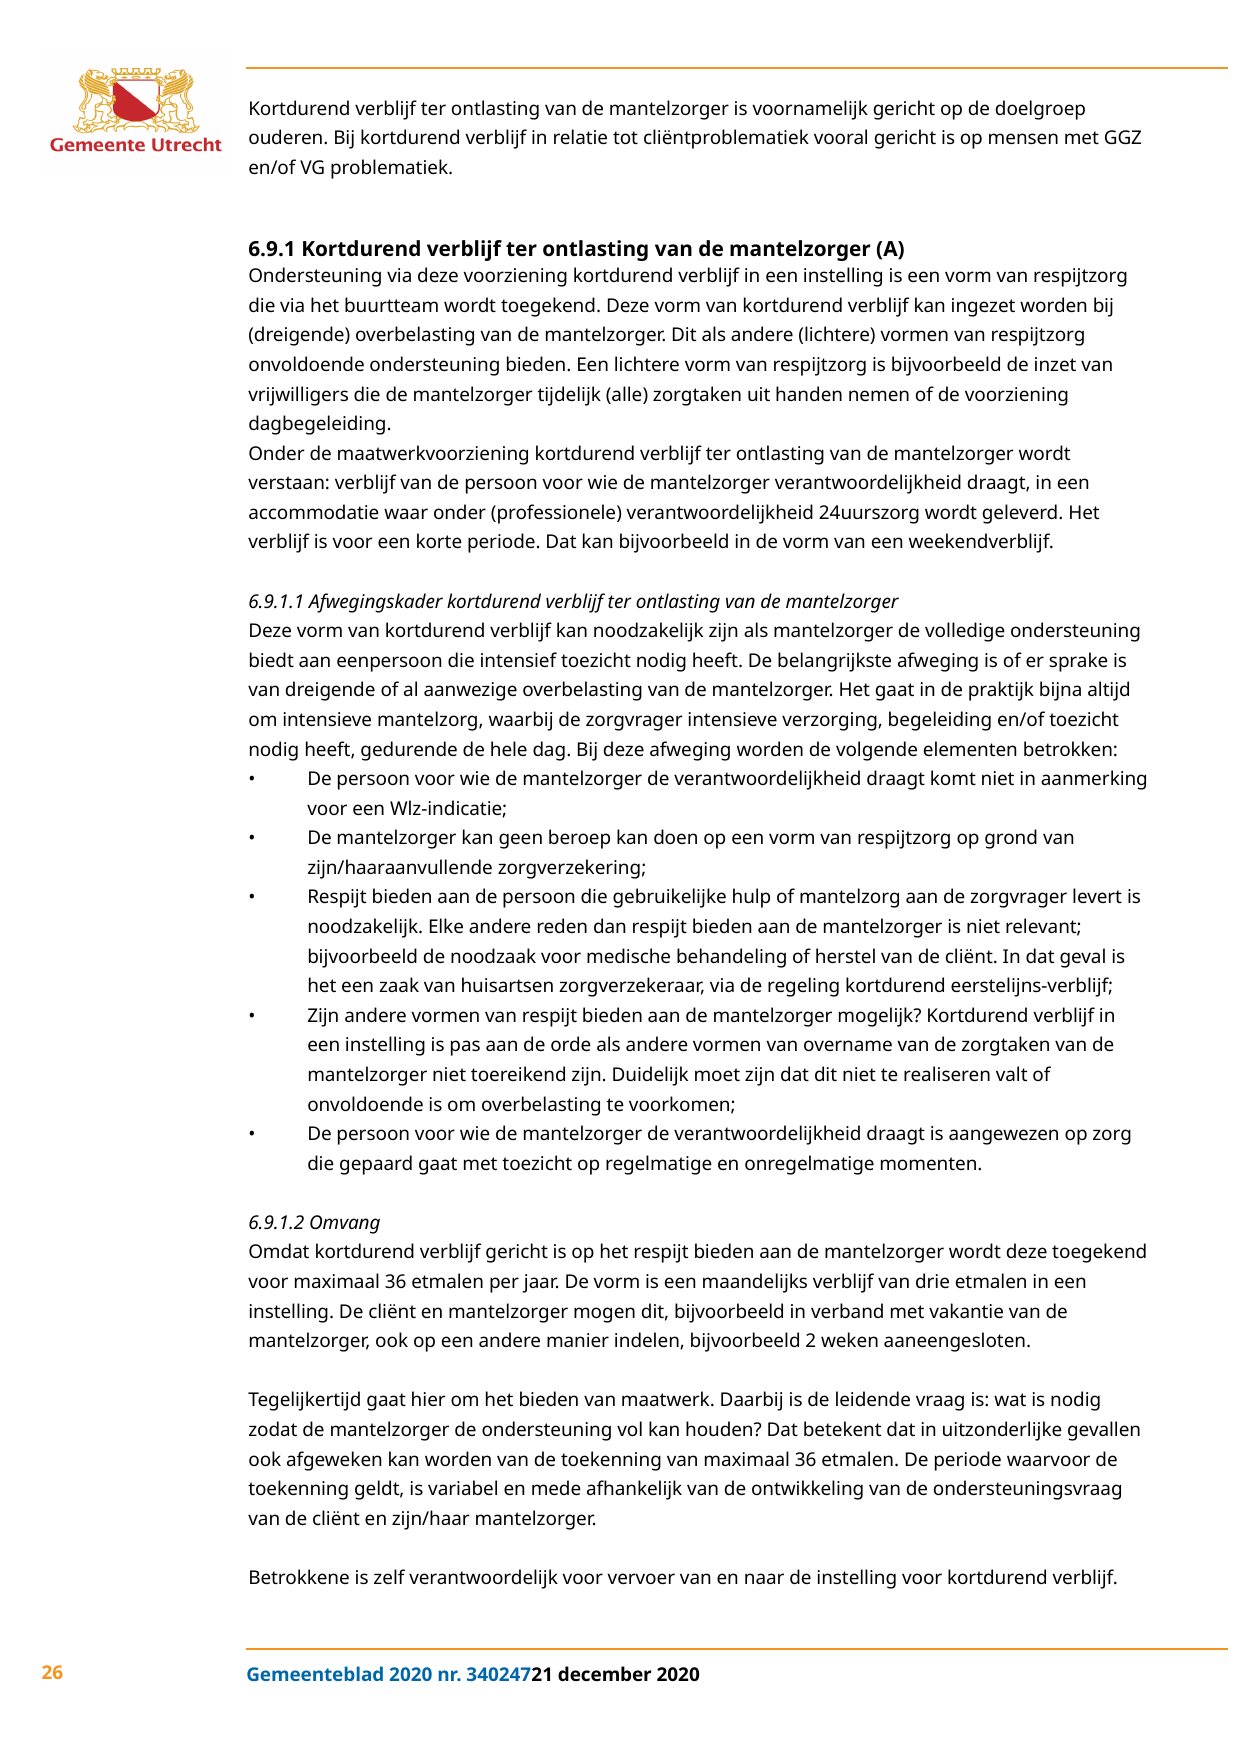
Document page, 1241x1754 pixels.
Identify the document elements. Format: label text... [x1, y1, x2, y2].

text Tegelijkertijd gaat hier om het bieden van maatwerk. Daarbij is de leidende vraag is: wat is nodig zodat de mantelzorger de ondersteuning vol kan houden? Dat betekent dat in uitzonderlijke gevallen ook afgeweken kan worden van de toekenning van maximaal 36 etmalen. De periode waarvoor de toekenning geldt, is variabel en mede afhankelijk van de ontwikkeling van de ondersteuningsvraag van de cliënt en zijn/haar mantelzorger. [248, 1387, 1152, 1531]
text Onder de maatwerkvoorziening kortdurend verblijf ter ontlasting van de mantelzorger wordt verstaan: verblijf van de persoon voor wie de mantelzorger verantwoordelijkheid draagt, in een accommodatie waar onder (professionele) verantwoordelijkheid 24uurszorg wordt geleverd. Het verblijf is voor een korte periode. Dat kan bijvoorbeeld in de vorm van een weekendverblijf. [248, 440, 1152, 554]
text 6.9.1.2 Omvang [248, 1209, 1152, 1235]
text 6.9.1.1 Afwegingskader kortdurend verblijf ter ontlasting van de mantelzorger [248, 588, 1152, 613]
picture [41, 47, 231, 172]
text Omdat kortdurend verblijf gericht is op het respijt bieden aan de mantelzorger wordt deze toegekend voor maximaal 36 etmalen per jaar. De vorm is een maandelijks verblijf van drie etmalen in een instelling. De cliënt en mantelzorger mogen dit, bijvoorbeeld in verband met vakantie van de mantelzorger, ook op een andere manier indelen, bijvoorbeeld 2 weken aaneengesloten. [248, 1239, 1152, 1353]
list De persoon voor wie de mantelzorger de verantwoordelijkheid draagt komt niet in aanmerking voor een Wlz-indicatie; [248, 765, 1152, 821]
list Zijn andere vormen van respijt bieden aan de mantelzorger mogelijk? Kortdurend verblijf in een instelling is pas aan de orde als andere vormen van overname van de zorgtaken van de mantelzorger niet toereikend zijn. Duidelijk moet zijn dat dit niet te realiseren valt of onvoldoende is om overbelasting te voorkomen; [248, 1002, 1152, 1116]
text Betrokkene is zelf verantwoordelijk voor vervoer van en naar de instelling voor kortdurend verblijf. [248, 1564, 1152, 1590]
list Respijt bieden aan de persoon die gebruikelijke hulp of mantelzorg aan de zorgvrager levert is noodzakelijk. Elke andere reden dan respijt bieden aan de mantelzorger is niet relevant; bijvoorbeeld de noodzaak voor medische behandeling of herstel van de cliënt. In dat geval is het een zaak van huisartsen zorgverzekeraar, via de regeling kortdurend eerstelijns-verblijf; [248, 884, 1152, 998]
list De persoon voor wie de mantelzorger de verantwoordelijkheid draagt is aangewezen op zorg die gepaard gaat met toezicht op regelmatige en onregelmatige momenten. [248, 1120, 1152, 1176]
text Kortdurend verblijf ter ontlasting van de mantelzorger is voornamelijk gericht op de doelgroep ouderen. Bij kortdurend verblijf in relatie tot cliëntproblematiek vooral gericht is op mensen met GGZ en/of VG problematiek. [248, 95, 1152, 180]
list De mantelzorger kan geen beroep kan doen op een vorm van respijtzorg op grond van zijn/haaraanvullende zorgverzekering; [248, 824, 1152, 880]
text Deze vorm van kortdurend verblijf kan noodzakelijk zijn als mantelzorger de volledige ondersteuning biedt aan eenpersoon die intensief toezicht nodig heeft. De belangrijkste afweging is of er sprake is van dreigende of al aanwezige overbelasting van de mantelzorger. Het gaat in de praktijk bijna altijd om intensieve mantelzorg, waarbij de zorgvrager intensieve verzorging, begeleiding en/of toezicht nodig heeft, gedurende de hele dag. Bij deze afweging worden de volgende elementen betrokken: [248, 617, 1152, 761]
text 6.9.1 Kortdurend verblijf ter ontlasting van de mantelzorger (A) [248, 234, 1152, 262]
text Ondersteuning via deze voorziening kortdurend verblijf in een instelling is een vorm van respijtzorg die via het buurtteam wordt toegekend. Deze vorm van kortdurend verblijf kan ingezet worden bij (dreigende) overbelasting van de mantelzorger. Dit als andere (lichtere) vormen van respijtzorg onvoldoende ondersteuning bieden. Een lichtere vorm van respijtzorg is bijvoorbeeld de inzet van vrijwilligers die de mantelzorger tijdelijk (alle) zorgtaken uit handen nemen of de voorziening dagbegeleiding. [248, 262, 1152, 436]
